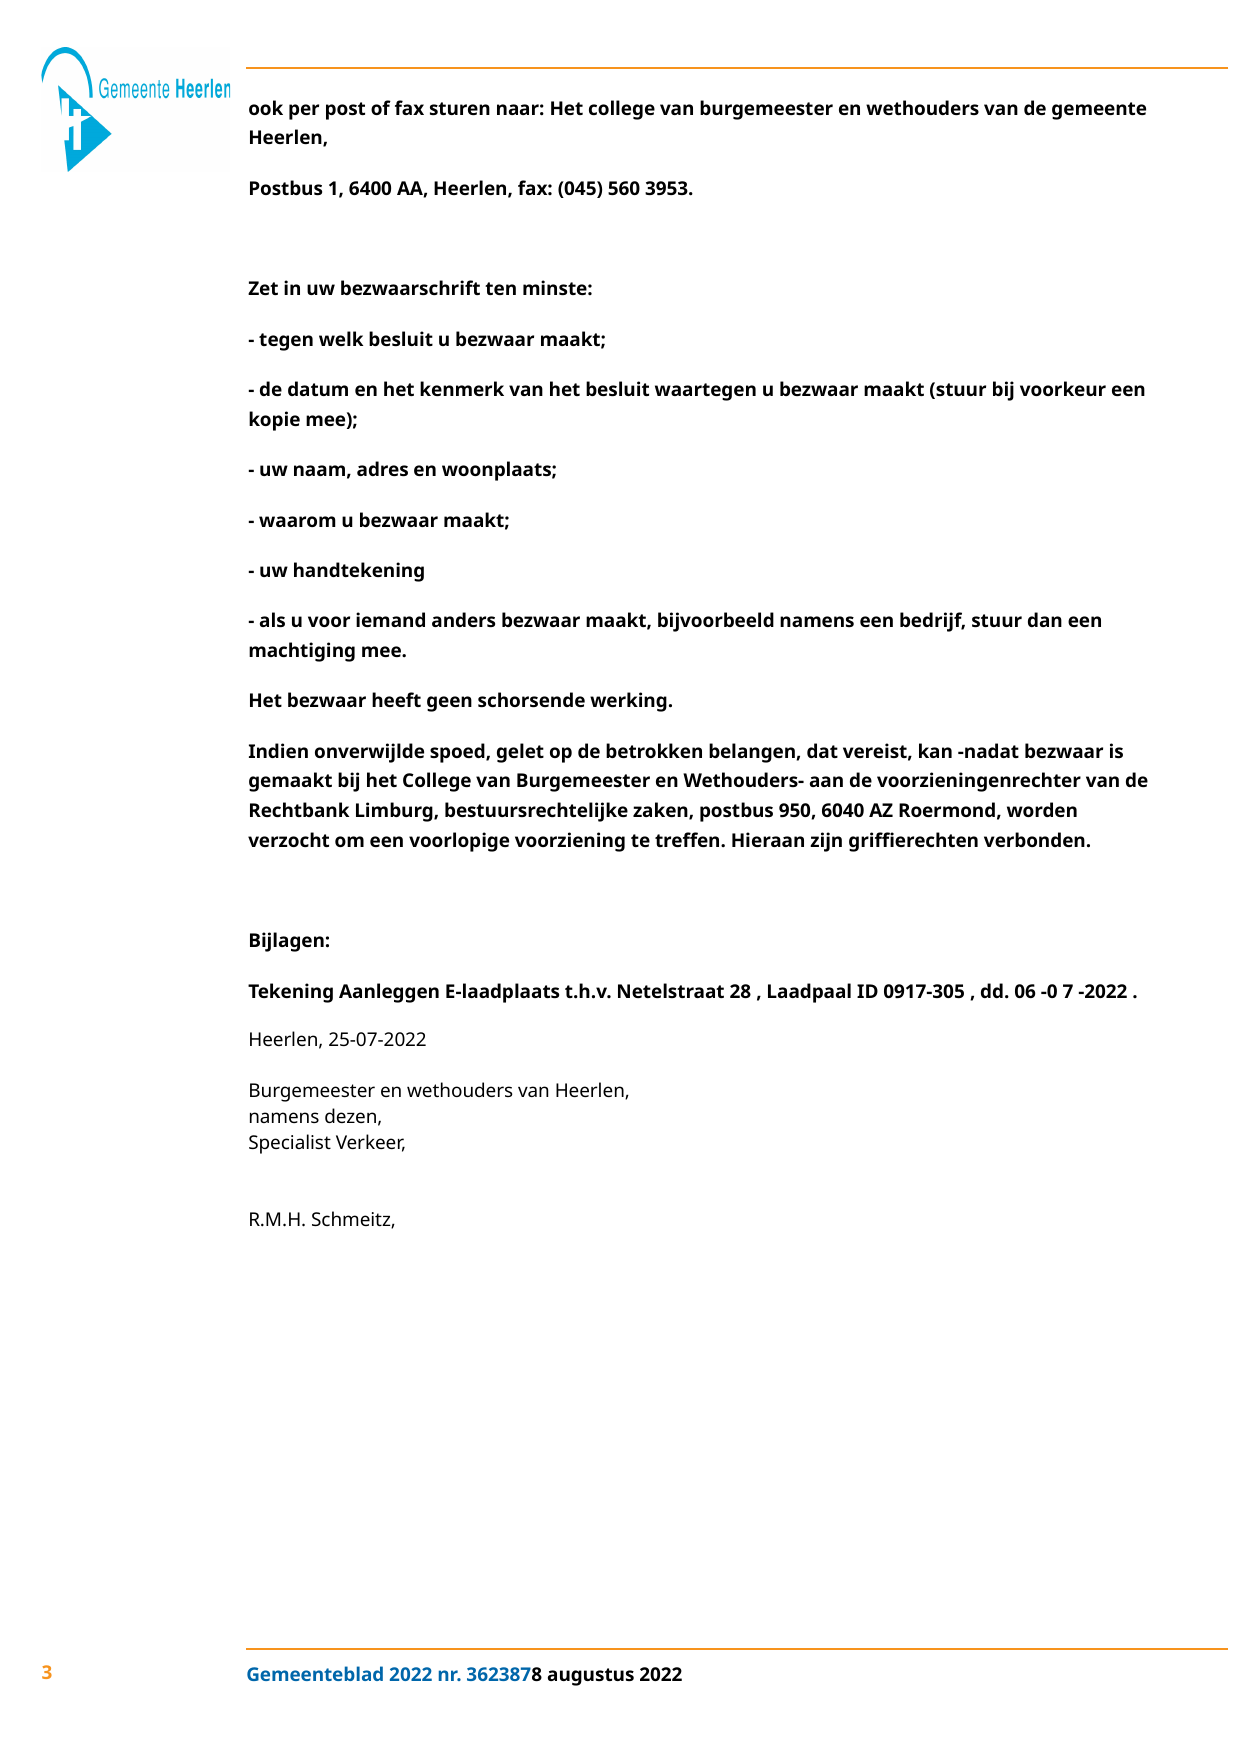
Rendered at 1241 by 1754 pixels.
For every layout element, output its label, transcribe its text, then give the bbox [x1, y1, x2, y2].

text R.M.H. Schmeitz, [248, 1206, 1152, 1232]
text namens dezen, [248, 1103, 1152, 1129]
text - tegen welk besluit u bezwaar maakt; [248, 326, 1152, 352]
picture [41, 47, 59, 70]
text - uw handtekening [248, 557, 1152, 583]
text Burgemeester en wethouders van Heerlen, [248, 1077, 1152, 1103]
picture [41, 47, 231, 172]
text - de datum en het kenmerk van het besluit waartegen u bezwaar maakt (stuur bij voorkeur een kopie mee); [248, 376, 1152, 432]
text Postbus 1, 6400 AA, Heerlen, fax: (045) 560 3953. [248, 175, 1152, 201]
text Bijlagen: [248, 928, 1152, 953]
text - als u voor iemand anders bezwaar maakt, bijvoorbeeld namens een bedrijf, stuur dan een machtiging mee. [248, 608, 1152, 663]
text Indien onverwijlde spoed, gelet op de betrokken belangen, dat vereist, kan -nadat bezwaar is gemaakt bij het College van Burgemeester en Wethouders- aan de voorzieningenrechter van de Rechtbank Limburg, bestuursrechtelijke zaken, postbus 950, 6040 AZ Roermond, worden verzocht om een voorlopige voorziening te treffen. Hieraan zijn griffierechten verbonden. [248, 738, 1152, 853]
text Specialist Verkeer, [248, 1129, 1152, 1154]
text Het bezwaar heeft geen schorsende werking. [248, 688, 1152, 713]
text ook per post of fax sturen naar: Het college van burgemeester en wethouders van de gemeente Heerlen, [248, 95, 1152, 150]
text Tekening Aanleggen E-laadplaats t.h.v. Netelstraat 28 , Laadpaal ID 0917-305 , dd. 06 -0 7 -2022 . [248, 978, 1152, 1004]
text Zet in uw bezwaarschrift ten minste: [248, 276, 1152, 301]
text Heerlen, 25-07-2022 [248, 1026, 1152, 1052]
text - uw naam, adres en woonplaats; [248, 456, 1152, 482]
text - waarom u bezwaar maakt; [248, 507, 1152, 533]
